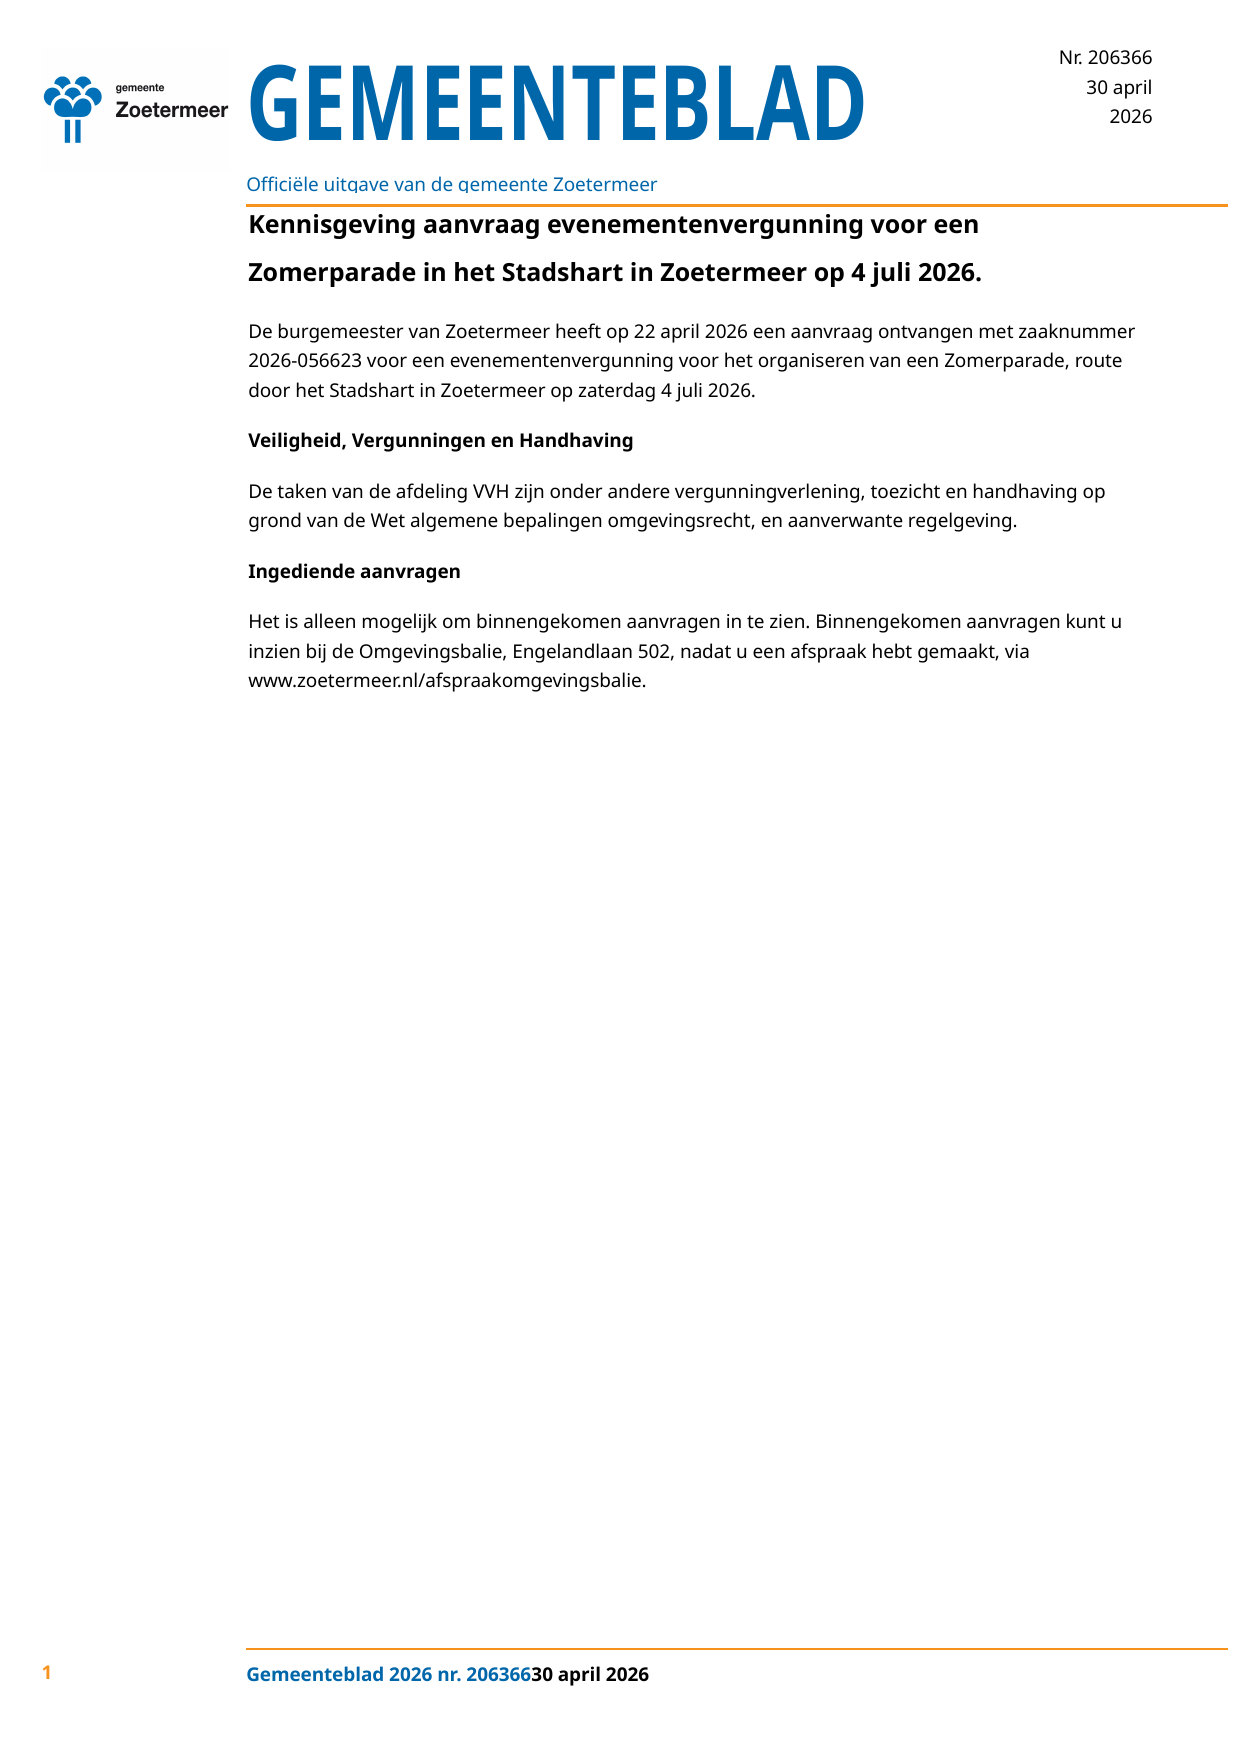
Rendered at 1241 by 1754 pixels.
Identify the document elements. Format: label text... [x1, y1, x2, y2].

text De taken van de afdeling VVH zijn onder andere vergunningverlening, toezicht en handhaving op grond van de Wet algemene bepalingen omgevingsrecht, en aanverwante regelgeving. [248, 478, 1152, 533]
text Kennisgeving aanvraag evenementenvergunning voor een Zomerparade in het Stadshart in Zoetermeer op 4 juli 2026. [248, 207, 1152, 288]
text Ingediende aanvragen [248, 558, 1152, 584]
text De burgemeester van Zoetermeer heeft op 22 april 2026 een aanvraag ontvangen met zaaknummer 2026-056623 voor een evenementenvergunning voor het organiseren van een Zomerparade, route door het Stadshart in Zoetermeer op zaterdag 4 juli 2026. [248, 318, 1152, 403]
text Het is alleen mogelijk om binnengekomen aanvragen in te zien. Binnengekomen aanvragen kunt u inzien bij de Omgevingsbalie, Engelandlaan 502, nadat u een afspraak hebt gemaakt, via www.zoetermeer.nl/afspraakomgevingsbalie. [248, 608, 1152, 693]
picture [41, 47, 231, 172]
text Veiligheid, Vergunningen en Handhaving [248, 427, 1152, 453]
